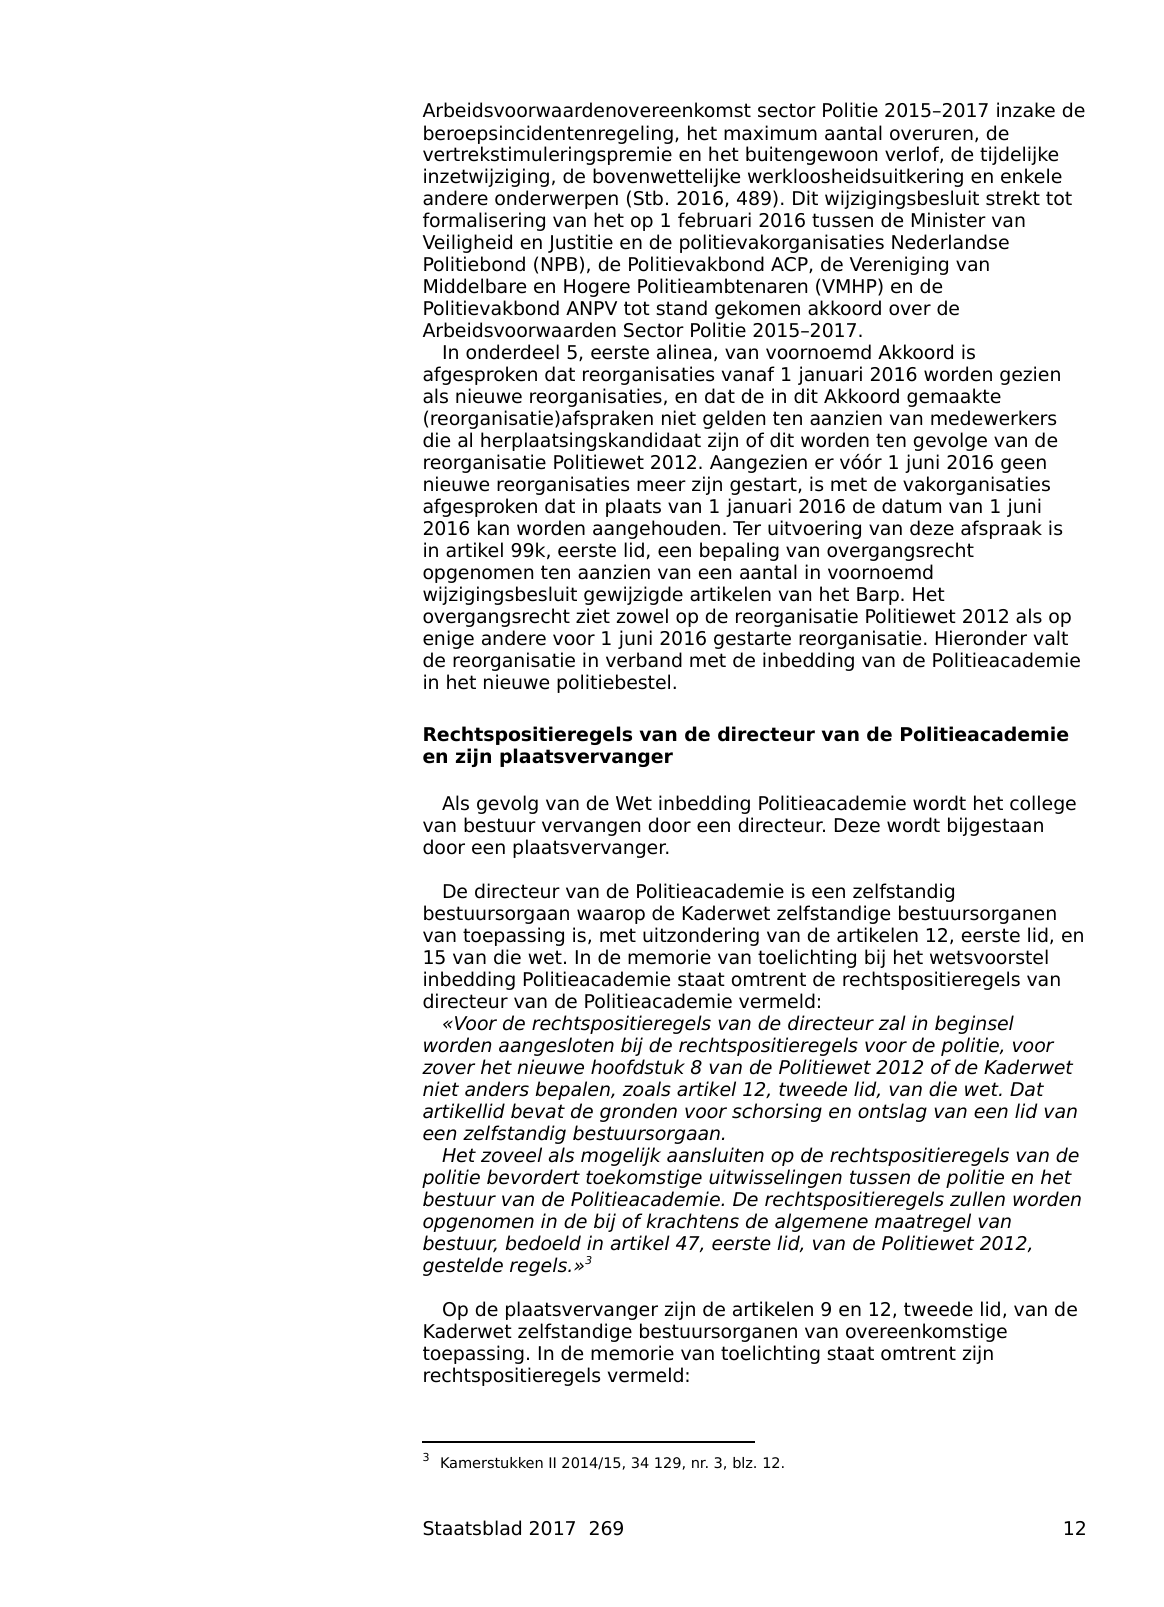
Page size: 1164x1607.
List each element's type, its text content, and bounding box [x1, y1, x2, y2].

text Op de plaatsvervanger zijn de artikelen 9 en 12, tweede lid, van de Kaderwet zelfstandige bestuursorganen van overeenkomstige toepassing. In de memorie van toelichting staat omtrent zijn rechtspositieregels vermeld: [422, 1299, 1087, 1387]
text Arbeidsvoorwaardenovereenkomst sector Politie 2015–2017 inzake de beroepsincidentenregeling, het maximum aantal overuren, de vertrekstimuleringspremie en het buitengewoon verlof, de tijdelijke inzetwijziging, de bovenwettelijke werkloosheidsuitkering en enkele andere onderwerpen (Stb. 2016, 489). Dit wijzigingsbesluit strekt tot formalisering van het op 1 februari 2016 tussen de Minister van Veiligheid en Justitie en de politievakorganisaties Nederlandse Politiebond (NPB), de Politievakbond ACP, de Vereniging van Middelbare en Hogere Politieambtenaren (VMHP) en de Politievakbond ANPV tot stand gekomen akkoord over de Arbeidsvoorwaarden Sector Politie 2015–2017. [422, 100, 1087, 342]
text Het zoveel als mogelijk aansluiten op de rechtspositieregels van de politie bevordert toekomstige uitwisselingen tussen de politie en het bestuur van de Politieacademie. De rechtspositieregels zullen worden opgenomen in de bij of krachtens de algemene maatregel van bestuur, bedoeld in artikel 47, eerste lid, van de Politiewet 2012, gestelde regels.» [422, 1145, 1087, 1277]
text In onderdeel 5, eerste alinea, van voornoemd Akkoord is afgesproken dat reorganisaties vanaf 1 januari 2016 worden gezien als nieuwe reorganisaties, en dat de in dit Akkoord gemaakte (reorganisatie)afspraken niet gelden ten aanzien van medewerkers die al herplaatsingskandidaat zijn of dit worden ten gevolge van de reorganisatie Politiewet 2012. Aangezien er vóór 1 juni 2016 geen nieuwe reorganisaties meer zijn gestart, is met de vakorganisaties afgesproken dat in plaats van 1 januari 2016 de datum van 1 juni 2016 kan worden aangehouden. Ter uitvoering van deze afspraak is in artikel 99k, eerste lid, een bepaling van overgangsrecht opgenomen ten aanzien van een aantal in voornoemd wijzigingsbesluit gewijzigde artikelen van het Barp. Het overgangsrecht ziet zowel op de reorganisatie Politiewet 2012 als op enige andere voor 1 juni 2016 gestarte reorganisatie. Hieronder valt de reorganisatie in verband met de inbedding van de Politieacademie in het nieuwe politiebestel. [422, 342, 1087, 694]
text Kamerstukken II 2014/15, 34 129, nr. 3, blz. 12. [422, 1451, 1087, 1473]
text «Voor de rechtspositieregels van de directeur zal in beginsel worden aangesloten bij de rechtspositieregels voor de politie, voor zover het nieuwe hoofdstuk 8 van de Politiewet 2012 of de Kaderwet niet anders bepalen, zoals artikel 12, tweede lid, van die wet. Dat artikellid bevat de gronden voor schorsing en ontslag van een lid van een zelfstandig bestuursorgaan. [422, 1013, 1087, 1145]
text De directeur van de Politieacademie is een zelfstandig bestuursorgaan waarop de Kaderwet zelfstandige bestuursorganen van toepassing is, met uitzondering van de artikelen 12, eerste lid, en 15 van die wet. In de memorie van toelichting bij het wetsvoorstel inbedding Politieacademie staat omtrent de rechtspositieregels van directeur van de Politieacademie vermeld: [422, 881, 1087, 1013]
text Als gevolg van de Wet inbedding Politieacademie wordt het college van bestuur vervangen door een directeur. Deze wordt bijgestaan door een plaatsvervanger. [422, 793, 1087, 859]
subtitle Rechtspositieregels van de directeur van de Politieacademie en zijn plaatsvervanger [422, 724, 1087, 768]
